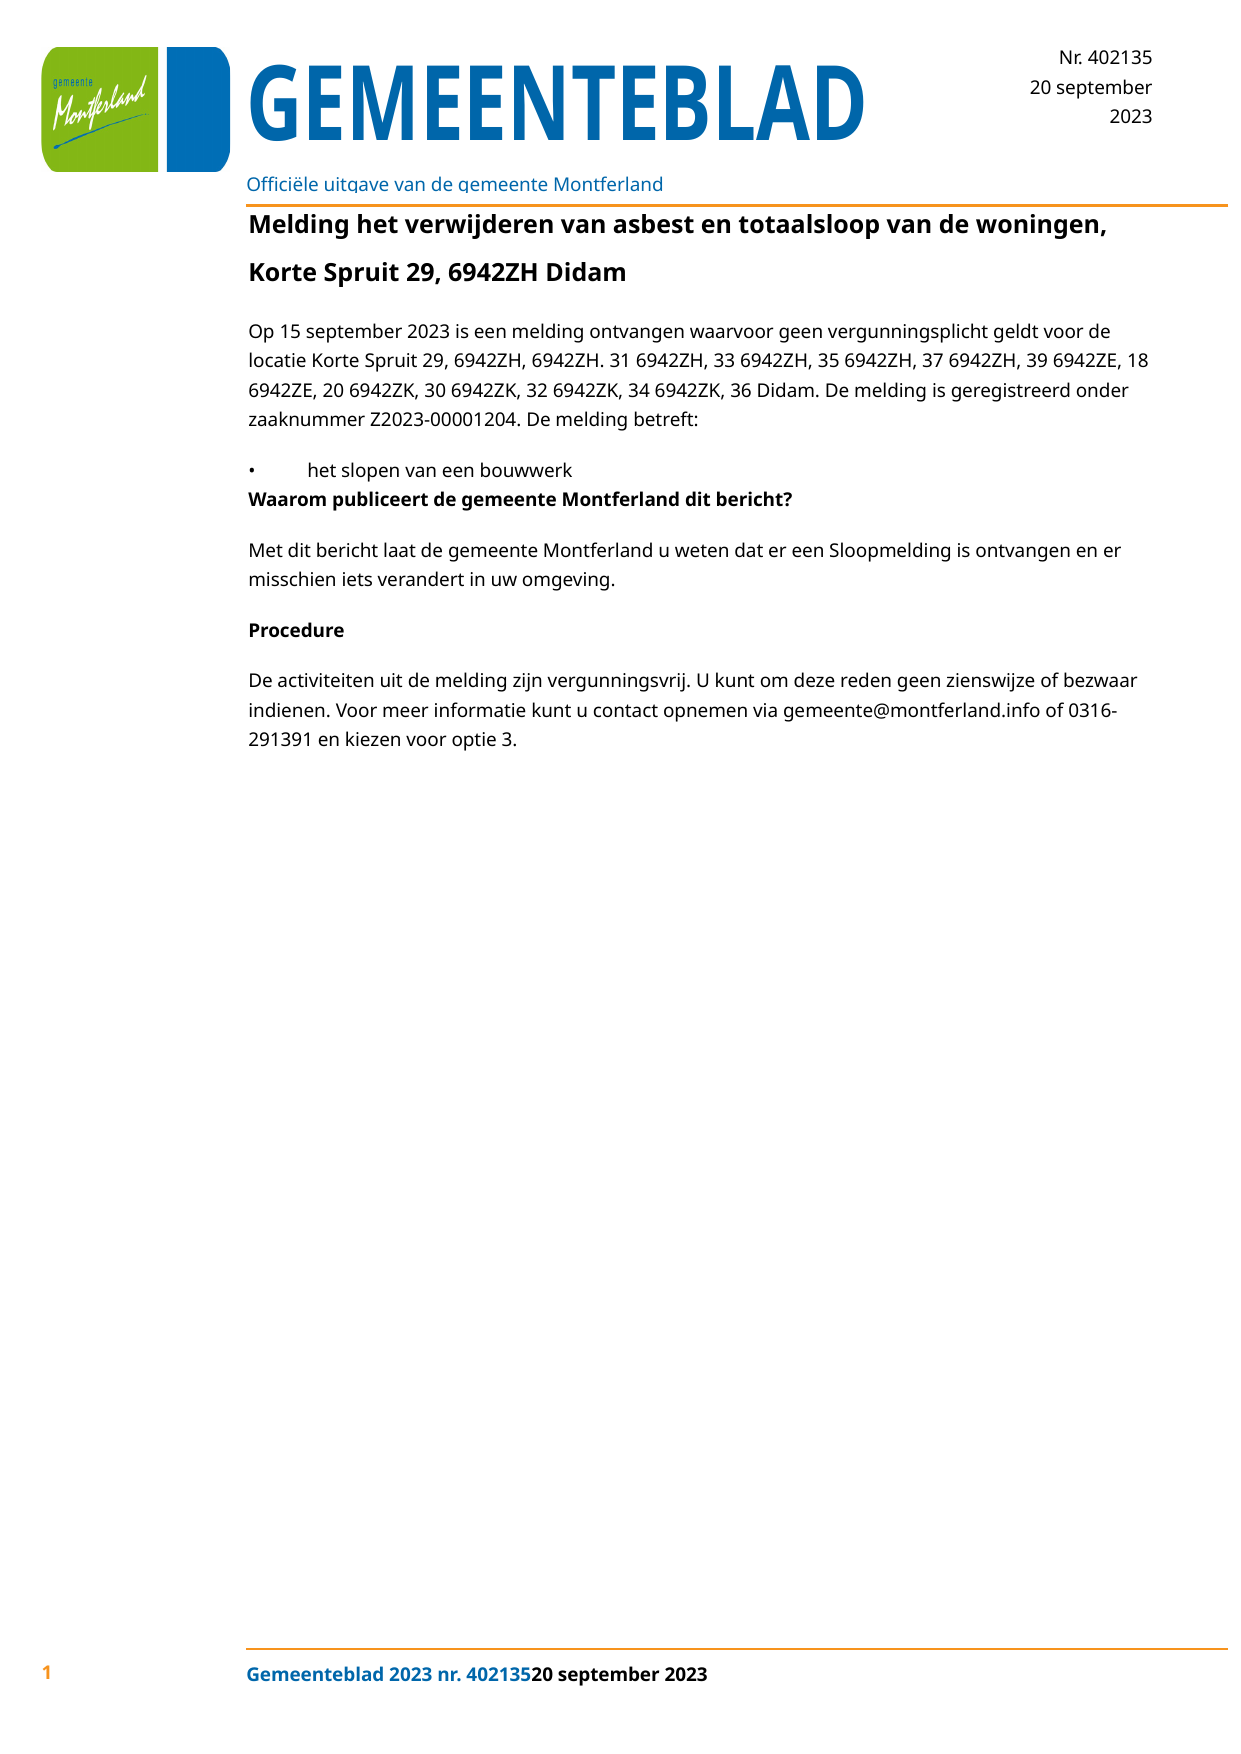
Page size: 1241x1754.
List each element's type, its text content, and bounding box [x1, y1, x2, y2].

list het slopen van een bouwwerk [248, 457, 1152, 483]
text De activiteiten uit de melding zijn vergunningsvrij. U kunt om deze reden geen zienswijze of bezwaar indienen. Voor meer informatie kunt u contact opnemen via gemeente@montferland.info of 0316-291391 en kiezen voor optie 3. [248, 667, 1152, 752]
picture [41, 47, 231, 172]
text Waarom publiceert de gemeente Montferland dit bericht? [248, 487, 1152, 512]
text Melding het verwijderen van asbest en totaalsloop van de woningen, Korte Spruit 29, 6942ZH Didam [248, 207, 1152, 288]
text Op 15 september 2023 is een melding ontvangen waarvoor geen vergunningsplicht geldt voor de locatie Korte Spruit 29, 6942ZH, 6942ZH. 31 6942ZH, 33 6942ZH, 35 6942ZH, 37 6942ZH, 39 6942ZE, 18 6942ZE, 20 6942ZK, 30 6942ZK, 32 6942ZK, 34 6942ZK, 36 Didam. De melding is geregistreerd onder zaaknummer Z2023-00001204. De melding betreft: [248, 318, 1152, 432]
text Met dit bericht laat de gemeente Montferland u weten dat er een Sloopmelding is ontvangen en er misschien iets verandert in uw omgeving. [248, 537, 1152, 592]
text Procedure [248, 617, 1152, 643]
